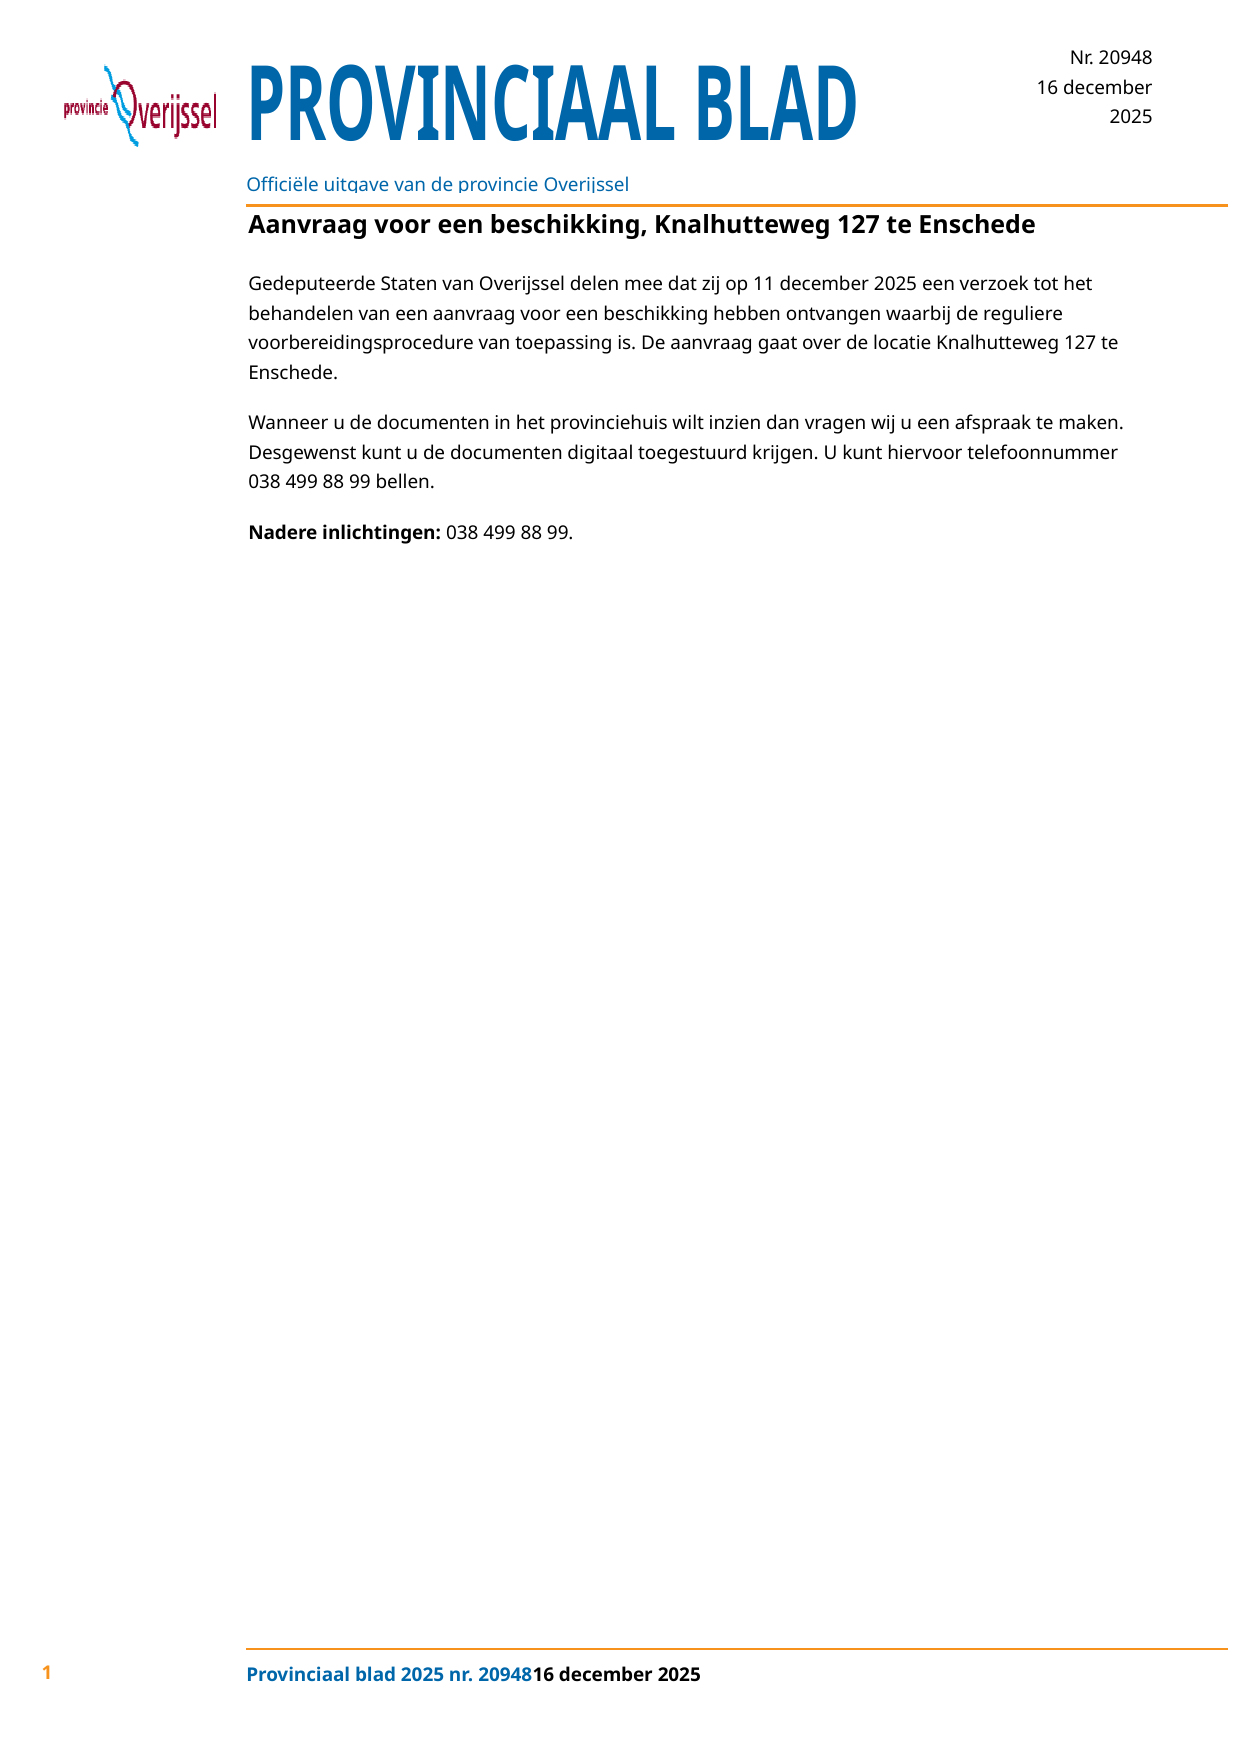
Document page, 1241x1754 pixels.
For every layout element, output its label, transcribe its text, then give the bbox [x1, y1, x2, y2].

text Nadere inlichtingen: 038 499 88 99. [248, 519, 1152, 545]
text Gedeputeerde Staten van Overijssel delen mee dat zij op 11 december 2025 een verzoek tot het behandelen van een aanvraag voor een beschikking hebben ontvangen waarbij de reguliere voorbereidingsprocedure van toepassing is. De aanvraag gaat over de locatie Knalhutteweg 127 te Enschede. [248, 270, 1152, 385]
text Aanvraag voor een beschikking, Knalhutteweg 127 te Enschede [248, 207, 1152, 241]
picture [41, 47, 231, 172]
text Wanneer u de documenten in het provinciehuis wilt inzien dan vragen wij u een afspraak te maken. Desgewenst kunt u de documenten digitaal toegestuurd krijgen. U kunt hiervoor telefoonnummer 038 499 88 99 bellen. [248, 409, 1152, 494]
